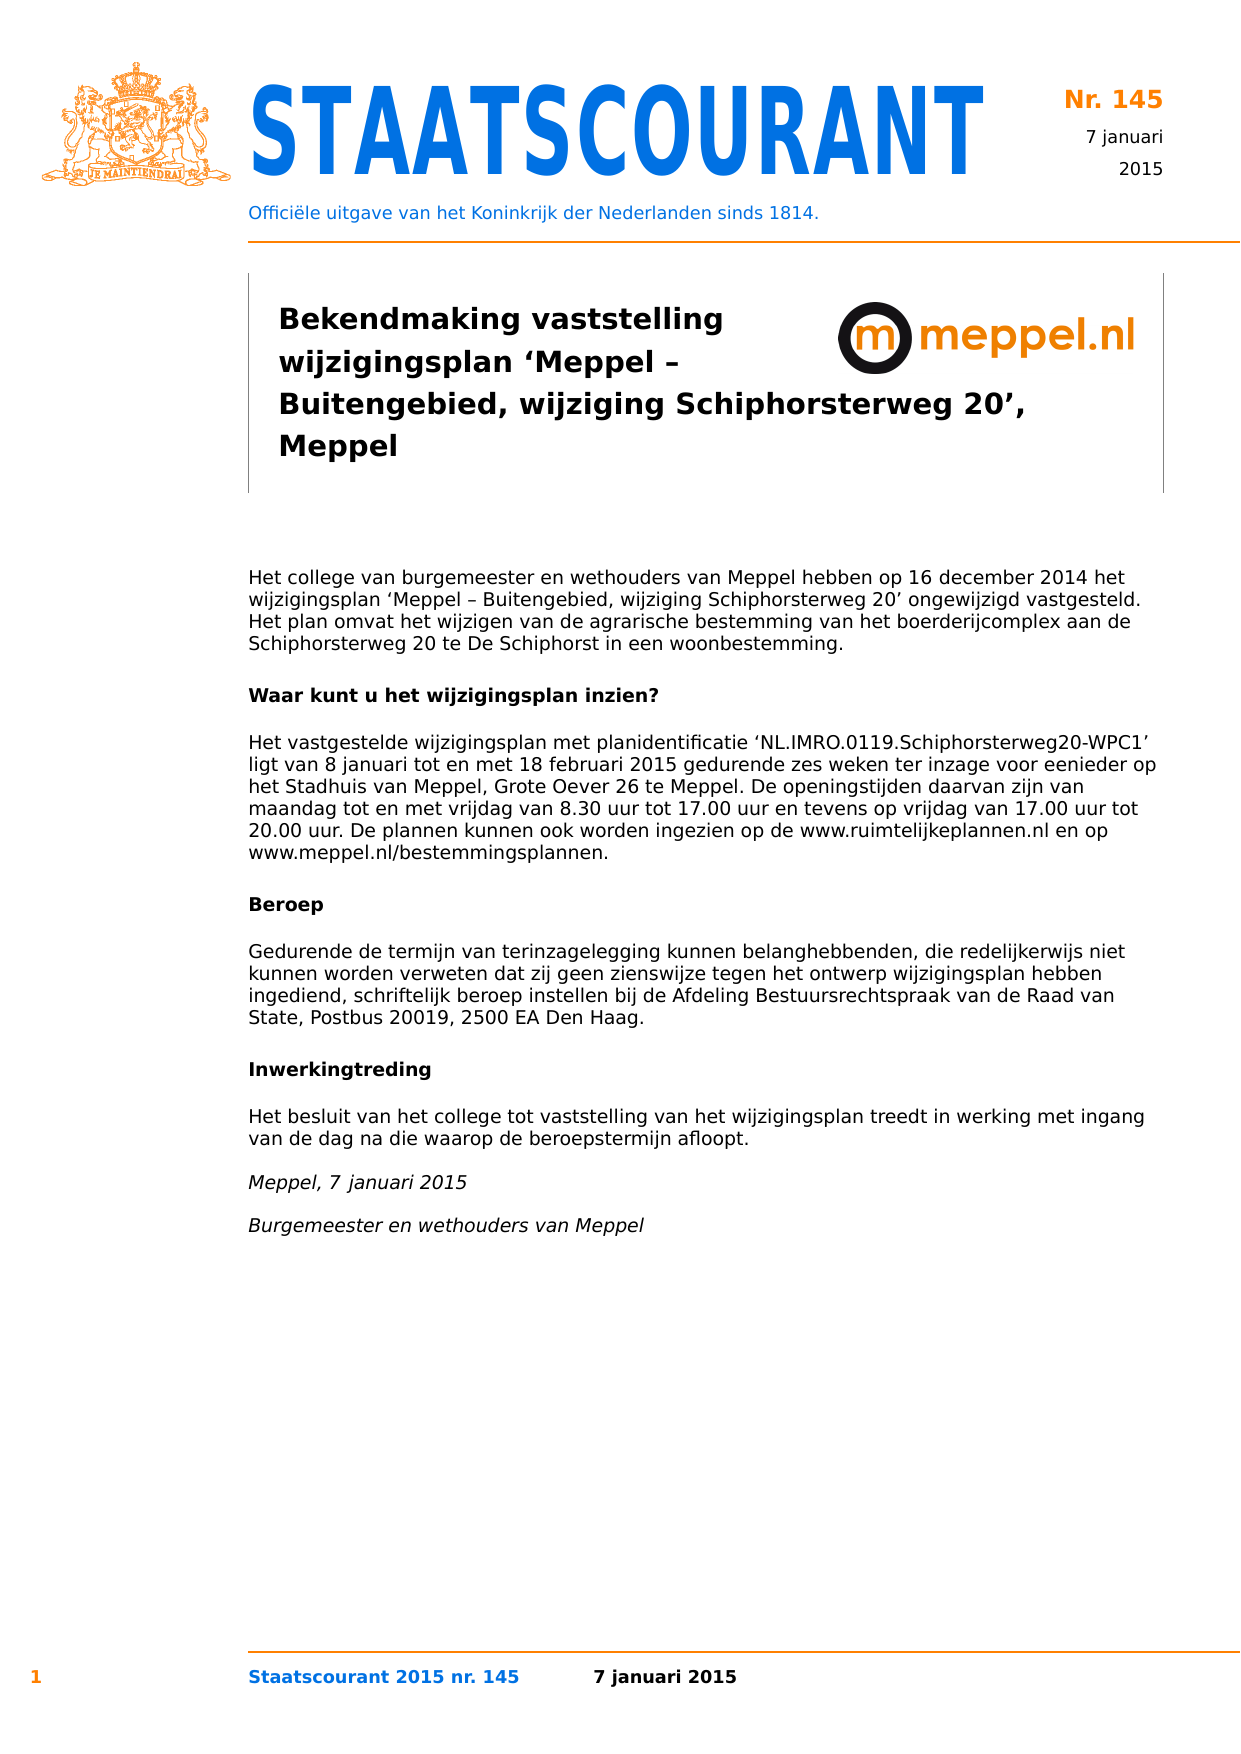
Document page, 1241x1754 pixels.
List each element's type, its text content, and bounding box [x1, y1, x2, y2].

table_header STAATSCOURANT [248, 62, 998, 203]
table_cell 2015 [998, 153, 1240, 203]
picture [838, 302, 1134, 374]
text Gedurende de termijn van terinzagelegging kunnen belanghebbenden, die redelijkerwijs niet kunnen worden verweten dat zij geen zienswijze tegen het ontwerp wijzigingsplan hebben ingediend, schriftelijk beroep instellen bij de Afdeling Bestuursrechtspraak van de Raad van State, Postbus 20019, 2500 EA Den Haag. [248, 941, 1163, 1029]
table_header Nr. 145 [998, 62, 1240, 121]
subtitle Waar kunt u het wijzigingsplan inzien? [248, 685, 1163, 707]
text Burgemeester en wethouders van Meppel [248, 1215, 1163, 1237]
text Het vastgestelde wijzigingsplan met planidentificatie ‘NL.IMRO.0119.Schiphorsterweg20-WPC1’ ligt van 8 januari tot en met 18 februari 2015 gedurende zes weken ter inzage voor eenieder op het Stadhuis van Meppel, Grote Oever 26 te Meppel. De openingstijden daarvan zijn van maandag tot en met vrijdag van 8.30 uur tot 17.00 uur en tevens op vrijdag van 17.00 uur tot 20.00 uur. De plannen kunnen ook worden ingezien op de www.ruimtelijkeplannen.nl en op www.meppel.nl/bestemmingsplannen. [248, 732, 1163, 864]
subtitle Inwerkingtreding [248, 1059, 1163, 1081]
table_cell 7 januari [998, 121, 1240, 153]
text Het besluit van het college tot vaststelling van het wijzigingsplan treedt in werking met ingang van de dag na die waarop de beroepstermijn afloopt. [248, 1106, 1163, 1150]
subtitle Beroep [248, 894, 1163, 916]
subtitle Bekendmaking vaststelling wijzigingsplan ‘Meppel – Buitengebied, wijziging Schiphorsterweg 20’, Meppel [249, 273, 1163, 493]
table_header [25, 62, 248, 241]
picture [41, 62, 231, 186]
text Meppel, 7 januari 2015 [248, 1172, 1163, 1193]
table_cell Officiële uitgave van het Koninkrijk der Nederlanden sinds 1814. [248, 203, 1240, 241]
text Het college van burgemeester en wethouders van Meppel hebben op 16 december 2014 het wijzigingsplan ‘Meppel – Buitengebied, wijziging Schiphorsterweg 20’ ongewijzigd vastgesteld. Het plan omvat het wijzigen van de agrarische bestemming van het boerderijcomplex aan de Schiphorsterweg 20 te De Schiphorst in een woonbestemming. [248, 567, 1163, 655]
